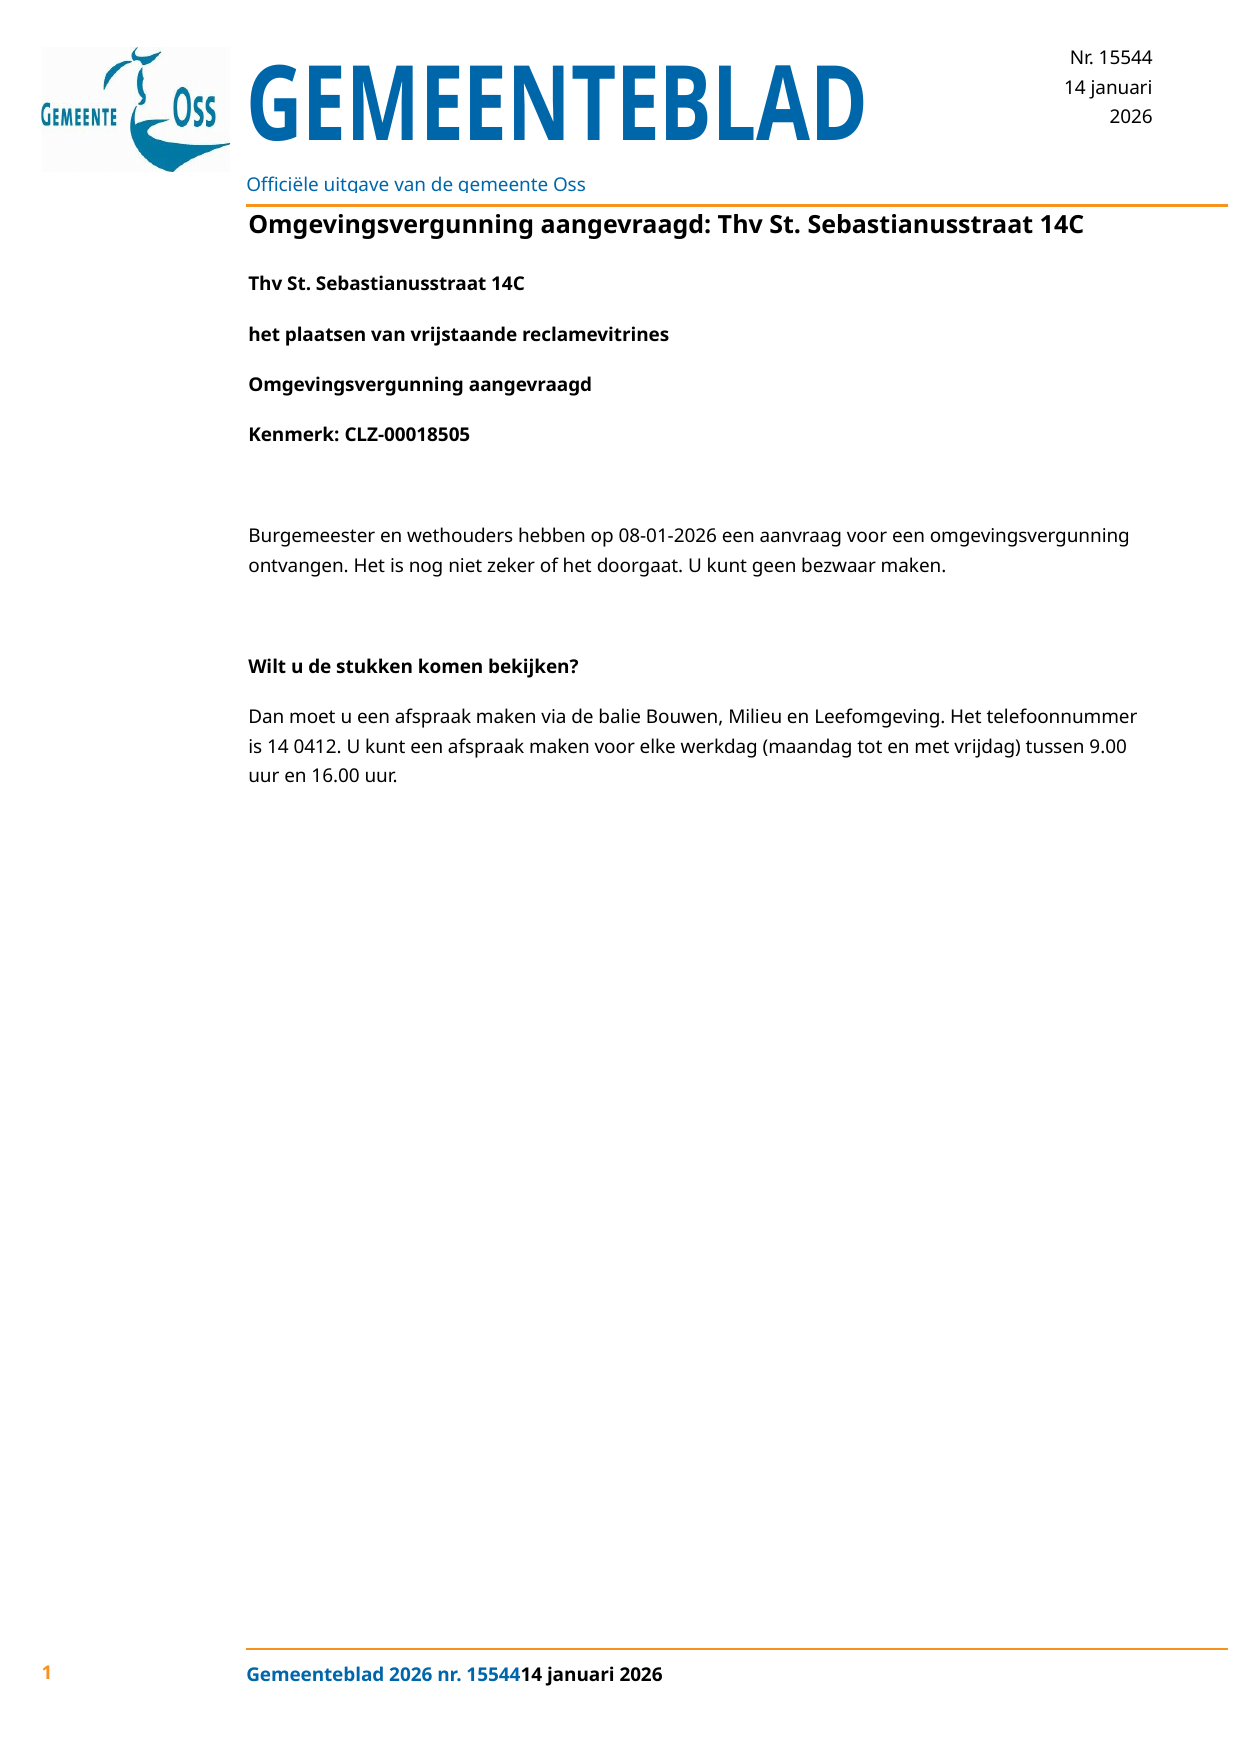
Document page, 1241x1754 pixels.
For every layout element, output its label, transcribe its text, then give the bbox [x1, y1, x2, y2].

text Omgevingsvergunning aangevraagd [248, 371, 1152, 397]
text Thv St. Sebastianusstraat 14C [248, 270, 1152, 296]
picture [41, 47, 231, 172]
text Dan moet u een afspraak maken via de balie Bouwen, Milieu en Leefomgeving. Het telefoonnummer is 14 0412. U kunt een afspraak maken voor elke werkdag (maandag tot en met vrijdag) tussen 9.00 uur en 16.00 uur. [248, 703, 1152, 788]
text Burgemeester en wethouders hebben op 08-01-2026 een aanvraag voor een omgevingsvergunning ontvangen. Het is nog niet zeker of het doorgaat. U kunt geen bezwaar maken. [248, 522, 1152, 578]
text Kenmerk: CLZ-00018505 [248, 422, 1152, 447]
text Omgevingsvergunning aangevraagd: Thv St. Sebastianusstraat 14C [248, 207, 1152, 241]
text Wilt u de stukken komen bekijken? [248, 653, 1152, 678]
text het plaatsen van vrijstaande reclamevitrines [248, 321, 1152, 346]
